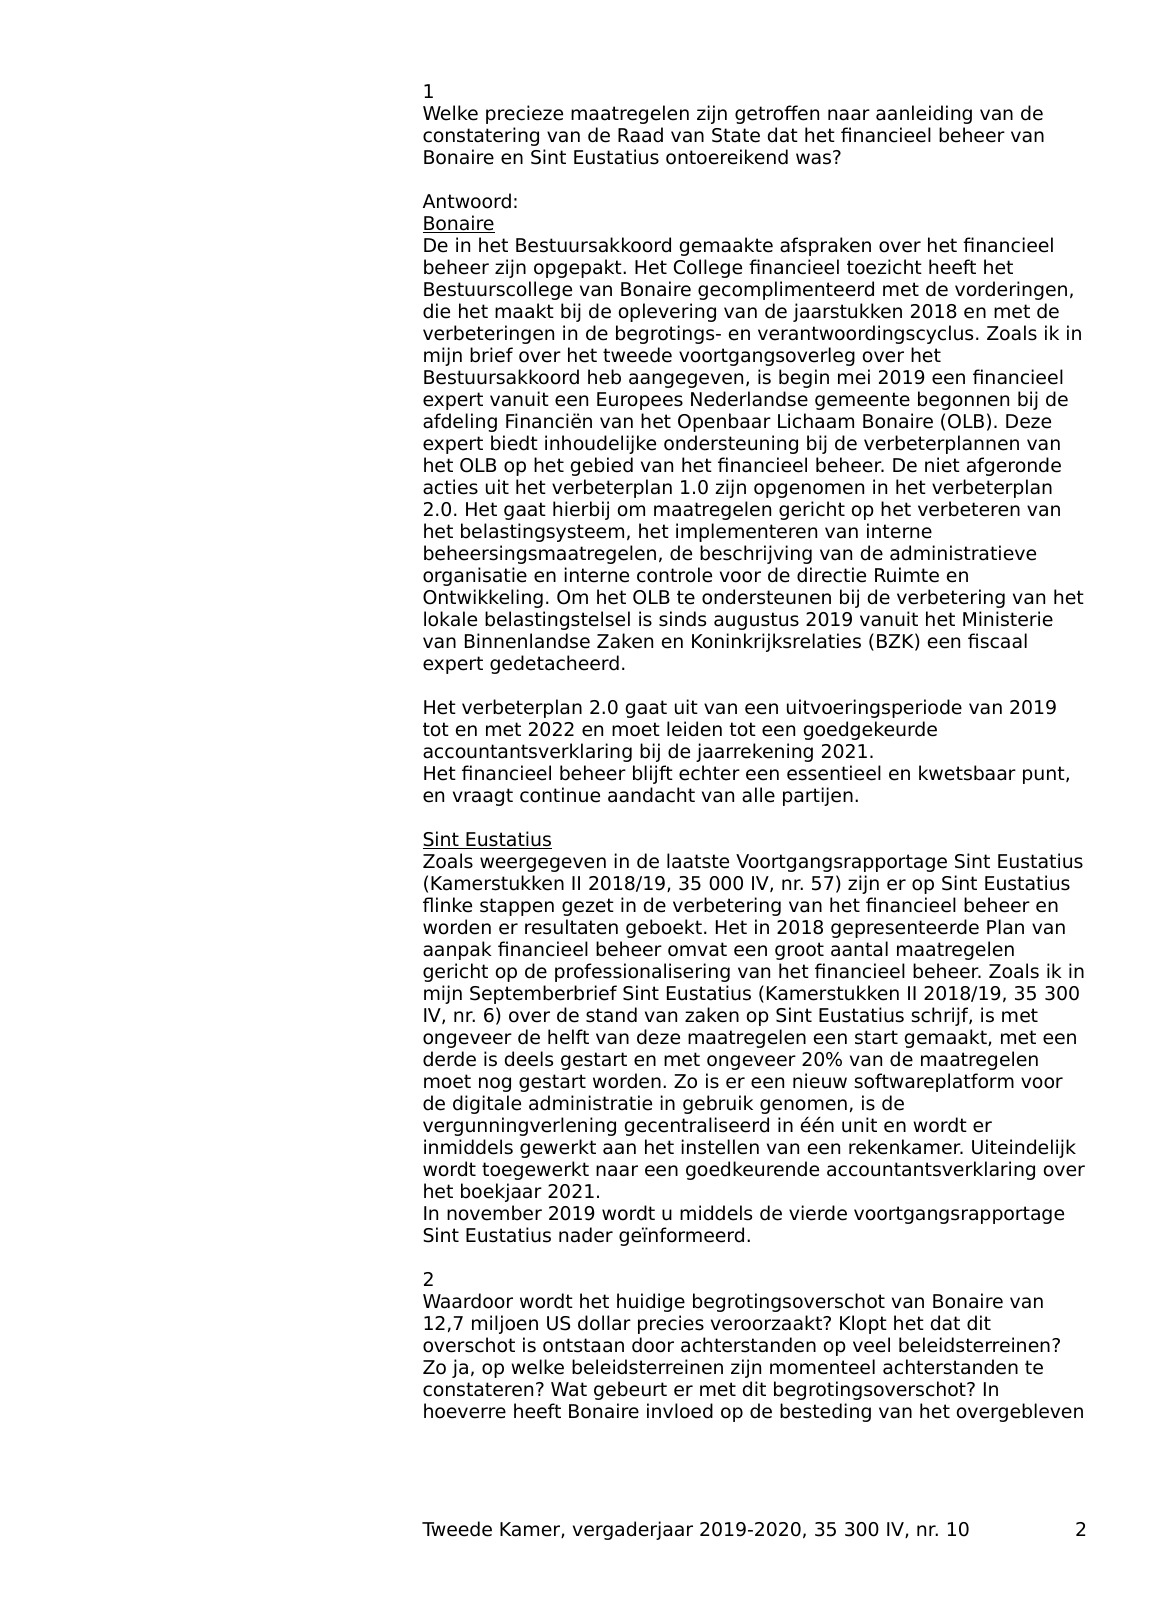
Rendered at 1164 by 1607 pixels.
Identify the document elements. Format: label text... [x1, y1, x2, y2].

text De in het Bestuursakkoord gemaakte afspraken over het financieel beheer zijn opgepakt. Het College financieel toezicht heeft het Bestuurscollege van Bonaire gecomplimenteerd met de vorderingen, die het maakt bij de oplevering van de jaarstukken 2018 en met de verbeteringen in de begrotings- en verantwoordingscyclus. Zoals ik in mijn brief over het tweede voortgangsoverleg over het Bestuursakkoord heb aangegeven, is begin mei 2019 een financieel expert vanuit een Europees Nederlandse gemeente begonnen bij de afdeling Financiën van het Openbaar Lichaam Bonaire (OLB). Deze expert biedt inhoudelijke ondersteuning bij de verbeterplannen van het OLB op het gebied van het financieel beheer. De niet afgeronde acties uit het verbeterplan 1.0 zijn opgenomen in het verbeterplan 2.0. Het gaat hierbij om maatregelen gericht op het verbeteren van het belastingsysteem, het implementeren van interne beheersingsmaatregelen, de beschrijving van de administratieve organisatie en interne controle voor de directie Ruimte en Ontwikkeling. Om het OLB te ondersteunen bij de verbetering van het lokale belastingstelsel is sinds augustus 2019 vanuit het Ministerie van Binnenlandse Zaken en Koninkrijksrelaties (BZK) een fiscaal expert gedetacheerd. [422, 235, 1087, 675]
text Sint Eustatius [422, 829, 1087, 851]
text Antwoord: [422, 191, 1087, 213]
text Zoals weergegeven in de laatste Voortgangsrapportage Sint Eustatius (Kamerstukken II 2018/19, 35 000 IV, nr. 57) zijn er op Sint Eustatius flinke stappen gezet in de verbetering van het financieel beheer en worden er resultaten geboekt. Het in 2018 gepresenteerde Plan van aanpak financieel beheer omvat een groot aantal maatregelen gericht op de professionalisering van het financieel beheer. Zoals ik in mijn Septemberbrief Sint Eustatius (Kamerstukken II 2018/19, 35 300 IV, nr. 6) over de stand van zaken op Sint Eustatius schrijf, is met ongeveer de helft van deze maatregelen een start gemaakt, met een derde is deels gestart en met ongeveer 20% van de maatregelen moet nog gestart worden. Zo is er een nieuw softwareplatform voor de digitale administratie in gebruik genomen, is de vergunningverlening gecentraliseerd in één unit en wordt er inmiddels gewerkt aan het instellen van een rekenkamer. Uiteindelijk wordt toegewerkt naar een goedkeurende accountantsverklaring over het boekjaar 2021. [422, 851, 1087, 1203]
text 1 [422, 81, 1087, 103]
text Bonaire [422, 213, 1087, 235]
text Het verbeterplan 2.0 gaat uit van een uitvoeringsperiode van 2019 tot en met 2022 en moet leiden tot een goedgekeurde accountantsverklaring bij de jaarrekening 2021. [422, 697, 1087, 763]
text Welke precieze maatregelen zijn getroffen naar aanleiding van de constatering van de Raad van State dat het financieel beheer van Bonaire en Sint Eustatius ontoereikend was? [422, 103, 1087, 169]
text 2 [422, 1269, 1087, 1291]
text In november 2019 wordt u middels de vierde voortgangsrapportage Sint Eustatius nader geïnformeerd. [422, 1203, 1087, 1247]
text Het financieel beheer blijft echter een essentieel en kwetsbaar punt, en vraagt continue aandacht van alle partijen. [422, 763, 1087, 807]
text Waardoor wordt het huidige begrotingsoverschot van Bonaire van 12,7 miljoen US dollar precies veroorzaakt? Klopt het dat dit overschot is ontstaan door achterstanden op veel beleidsterreinen? Zo ja, op welke beleidsterreinen zijn momenteel achterstanden te constateren? Wat gebeurt er met dit begrotingsoverschot? In hoeverre heeft Bonaire invloed op de besteding van het overgebleven [422, 1291, 1087, 1423]
